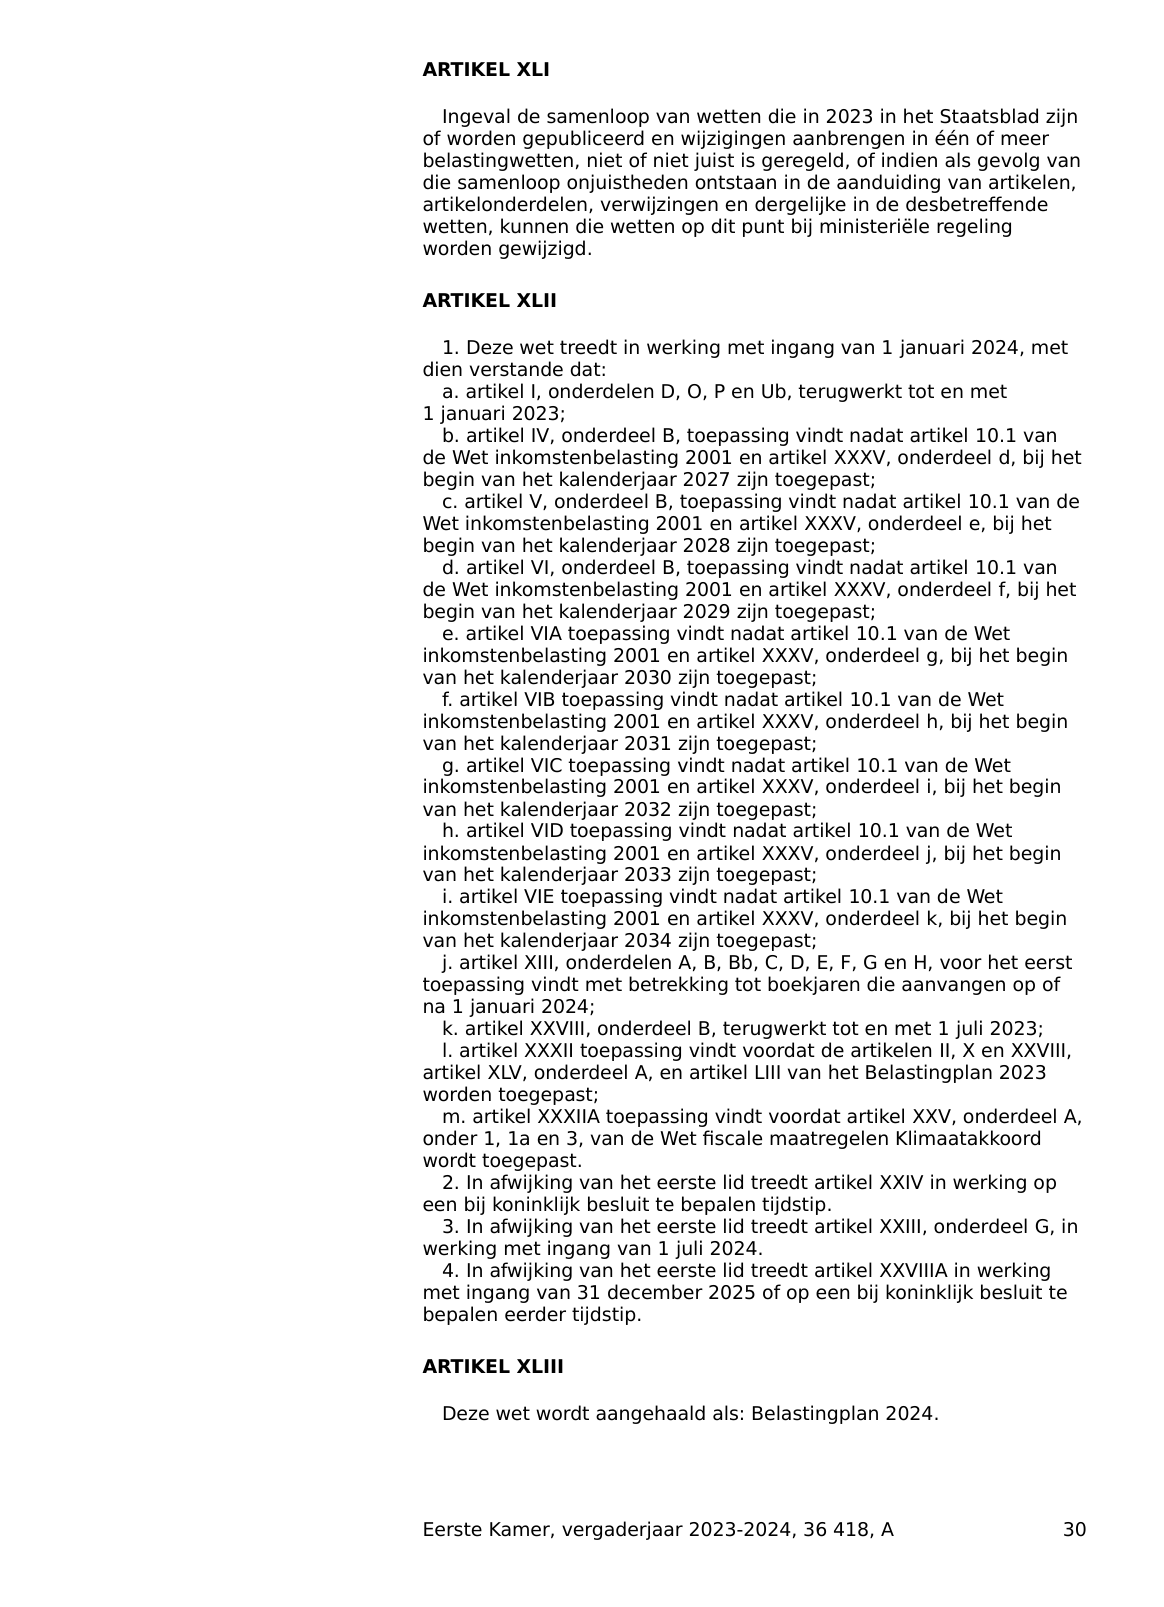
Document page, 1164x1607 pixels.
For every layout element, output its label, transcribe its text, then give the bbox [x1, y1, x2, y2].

text b. artikel IV, onderdeel B, toepassing vindt nadat artikel 10.1 van de Wet inkomstenbelasting 2001 en artikel XXXV, onderdeel d, bij het begin van het kalenderjaar 2027 zijn toegepast; [422, 425, 1087, 491]
text Deze wet wordt aangehaald als: Belastingplan 2024. [422, 1403, 1087, 1425]
text 4. In afwijking van het eerste lid treedt artikel XXVIIIA in werking met ingang van 31 december 2025 of op een bij koninklijk besluit te bepalen eerder tijdstip. [422, 1260, 1087, 1326]
text f. artikel VIB toepassing vindt nadat artikel 10.1 van de Wet inkomstenbelasting 2001 en artikel XXXV, onderdeel h, bij het begin van het kalenderjaar 2031 zijn toegepast; [422, 688, 1087, 754]
text m. artikel XXXIIA toepassing vindt voordat artikel XXV, onderdeel A, onder 1, 1a en 3, van de Wet fiscale maatregelen Klimaatakkoord wordt toegepast. [422, 1106, 1087, 1172]
subtitle ARTIKEL XLII [422, 290, 1087, 312]
text g. artikel VIC toepassing vindt nadat artikel 10.1 van de Wet inkomstenbelasting 2001 en artikel XXXV, onderdeel i, bij het begin van het kalenderjaar 2032 zijn toegepast; [422, 754, 1087, 820]
text j. artikel XIII, onderdelen A, B, Bb, C, D, E, F, G en H, voor het eerst toepassing vindt met betrekking tot boekjaren die aanvangen op of na 1 januari 2024; [422, 952, 1087, 1018]
subtitle ARTIKEL XLIII [422, 1356, 1087, 1378]
text l. artikel XXXII toepassing vindt voordat de artikelen II, X en XXVIII, artikel XLV, onderdeel A, en artikel LIII van het Belastingplan 2023 worden toegepast; [422, 1040, 1087, 1106]
text e. artikel VIA toepassing vindt nadat artikel 10.1 van de Wet inkomstenbelasting 2001 en artikel XXXV, onderdeel g, bij het begin van het kalenderjaar 2030 zijn toegepast; [422, 623, 1087, 688]
text h. artikel VID toepassing vindt nadat artikel 10.1 van de Wet inkomstenbelasting 2001 en artikel XXXV, onderdeel j, bij het begin van het kalenderjaar 2033 zijn toegepast; [422, 820, 1087, 886]
text Ingeval de samenloop van wetten die in 2023 in het Staatsblad zijn of worden gepubliceerd en wijzigingen aanbrengen in één of meer belastingwetten, niet of niet juist is geregeld, of indien als gevolg van die samenloop onjuistheden ontstaan in de aanduiding van artikelen, artikelonderdelen, verwijzingen en dergelijke in de desbetreffende wetten, kunnen die wetten op dit punt bij ministeriële regeling worden gewijzigd. [422, 106, 1087, 260]
text 2. In afwijking van het eerste lid treedt artikel XXIV in werking op een bij koninklijk besluit te bepalen tijdstip. [422, 1172, 1087, 1216]
text c. artikel V, onderdeel B, toepassing vindt nadat artikel 10.1 van de Wet inkomstenbelasting 2001 en artikel XXXV, onderdeel e, bij het begin van het kalenderjaar 2028 zijn toegepast; [422, 491, 1087, 557]
text k. artikel XXVIII, onderdeel B, terugwerkt tot en met 1 juli 2023; [422, 1018, 1087, 1040]
text a. artikel I, onderdelen D, O, P en Ub, terugwerkt tot en met 1 januari 2023; [422, 381, 1087, 425]
subtitle ARTIKEL XLI [422, 59, 1087, 81]
text i. artikel VIE toepassing vindt nadat artikel 10.1 van de Wet inkomstenbelasting 2001 en artikel XXXV, onderdeel k, bij het begin van het kalenderjaar 2034 zijn toegepast; [422, 886, 1087, 952]
text 3. In afwijking van het eerste lid treedt artikel XXIII, onderdeel G, in werking met ingang van 1 juli 2024. [422, 1216, 1087, 1260]
text d. artikel VI, onderdeel B, toepassing vindt nadat artikel 10.1 van de Wet inkomstenbelasting 2001 en artikel XXXV, onderdeel f, bij het begin van het kalenderjaar 2029 zijn toegepast; [422, 557, 1087, 623]
text 1. Deze wet treedt in werking met ingang van 1 januari 2024, met dien verstande dat: [422, 337, 1087, 381]
